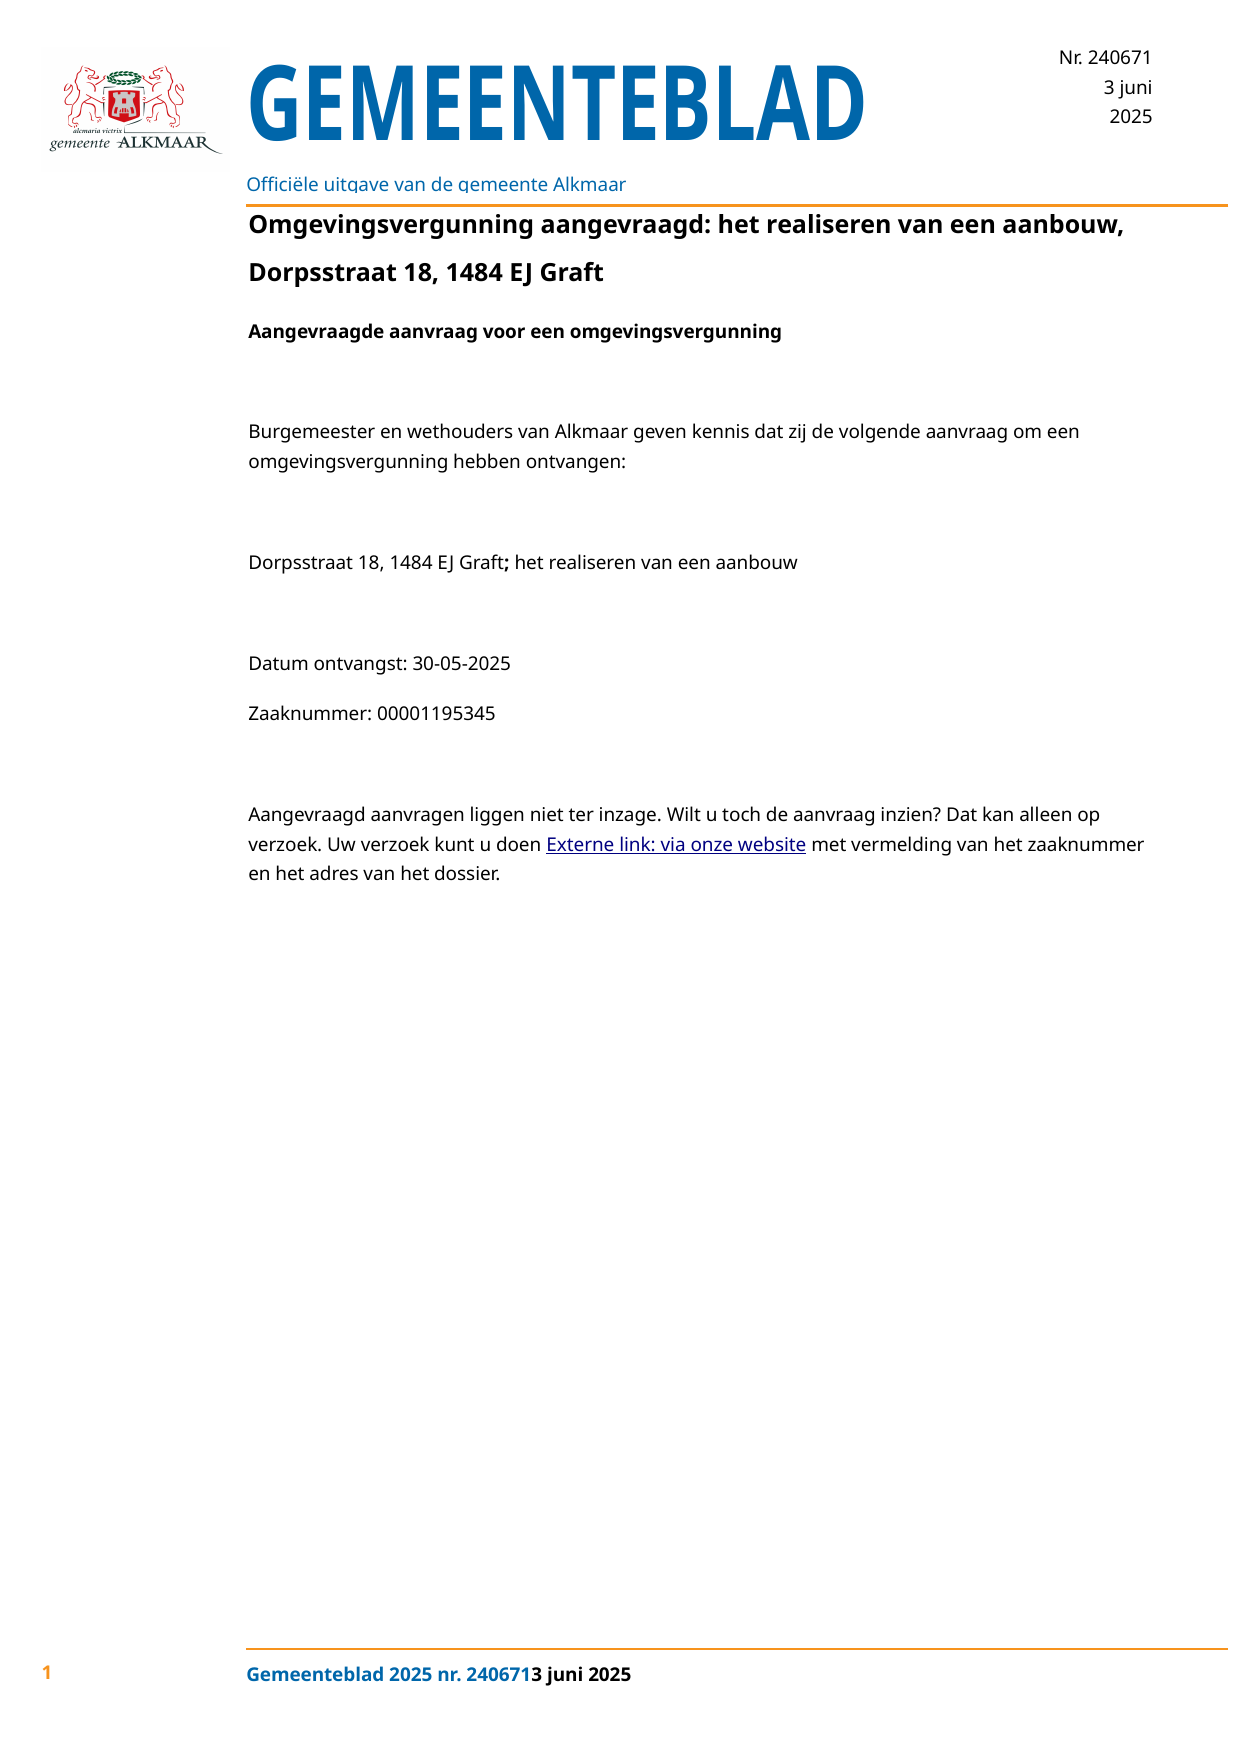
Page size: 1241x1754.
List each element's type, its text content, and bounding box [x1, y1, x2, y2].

text Zaaknummer: 00001195345 [248, 700, 1152, 726]
text Aangevraagde aanvraag voor een omgevingsvergunning [248, 318, 1152, 344]
text Aangevraagd aanvragen liggen niet ter inzage. Wilt u toch de aanvraag inzien? Dat kan alleen op verzoek. Uw verzoek kunt u doen Externe link: via onze website met vermelding van het zaaknummer en het adres van het dossier. [248, 801, 1152, 886]
text Dorpsstraat 18, 1484 EJ Graft; het realiseren van een aanbouw [248, 549, 1152, 575]
text Omgevingsvergunning aangevraagd: het realiseren van een aanbouw, Dorpsstraat 18, 1484 EJ Graft [248, 207, 1152, 288]
picture [41, 47, 231, 172]
text Datum ontvangst: 30-05-2025 [248, 650, 1152, 676]
text Burgemeester en wethouders van Alkmaar geven kennis dat zij de volgende aanvraag om een omgevingsvergunning hebben ontvangen: [248, 419, 1152, 474]
